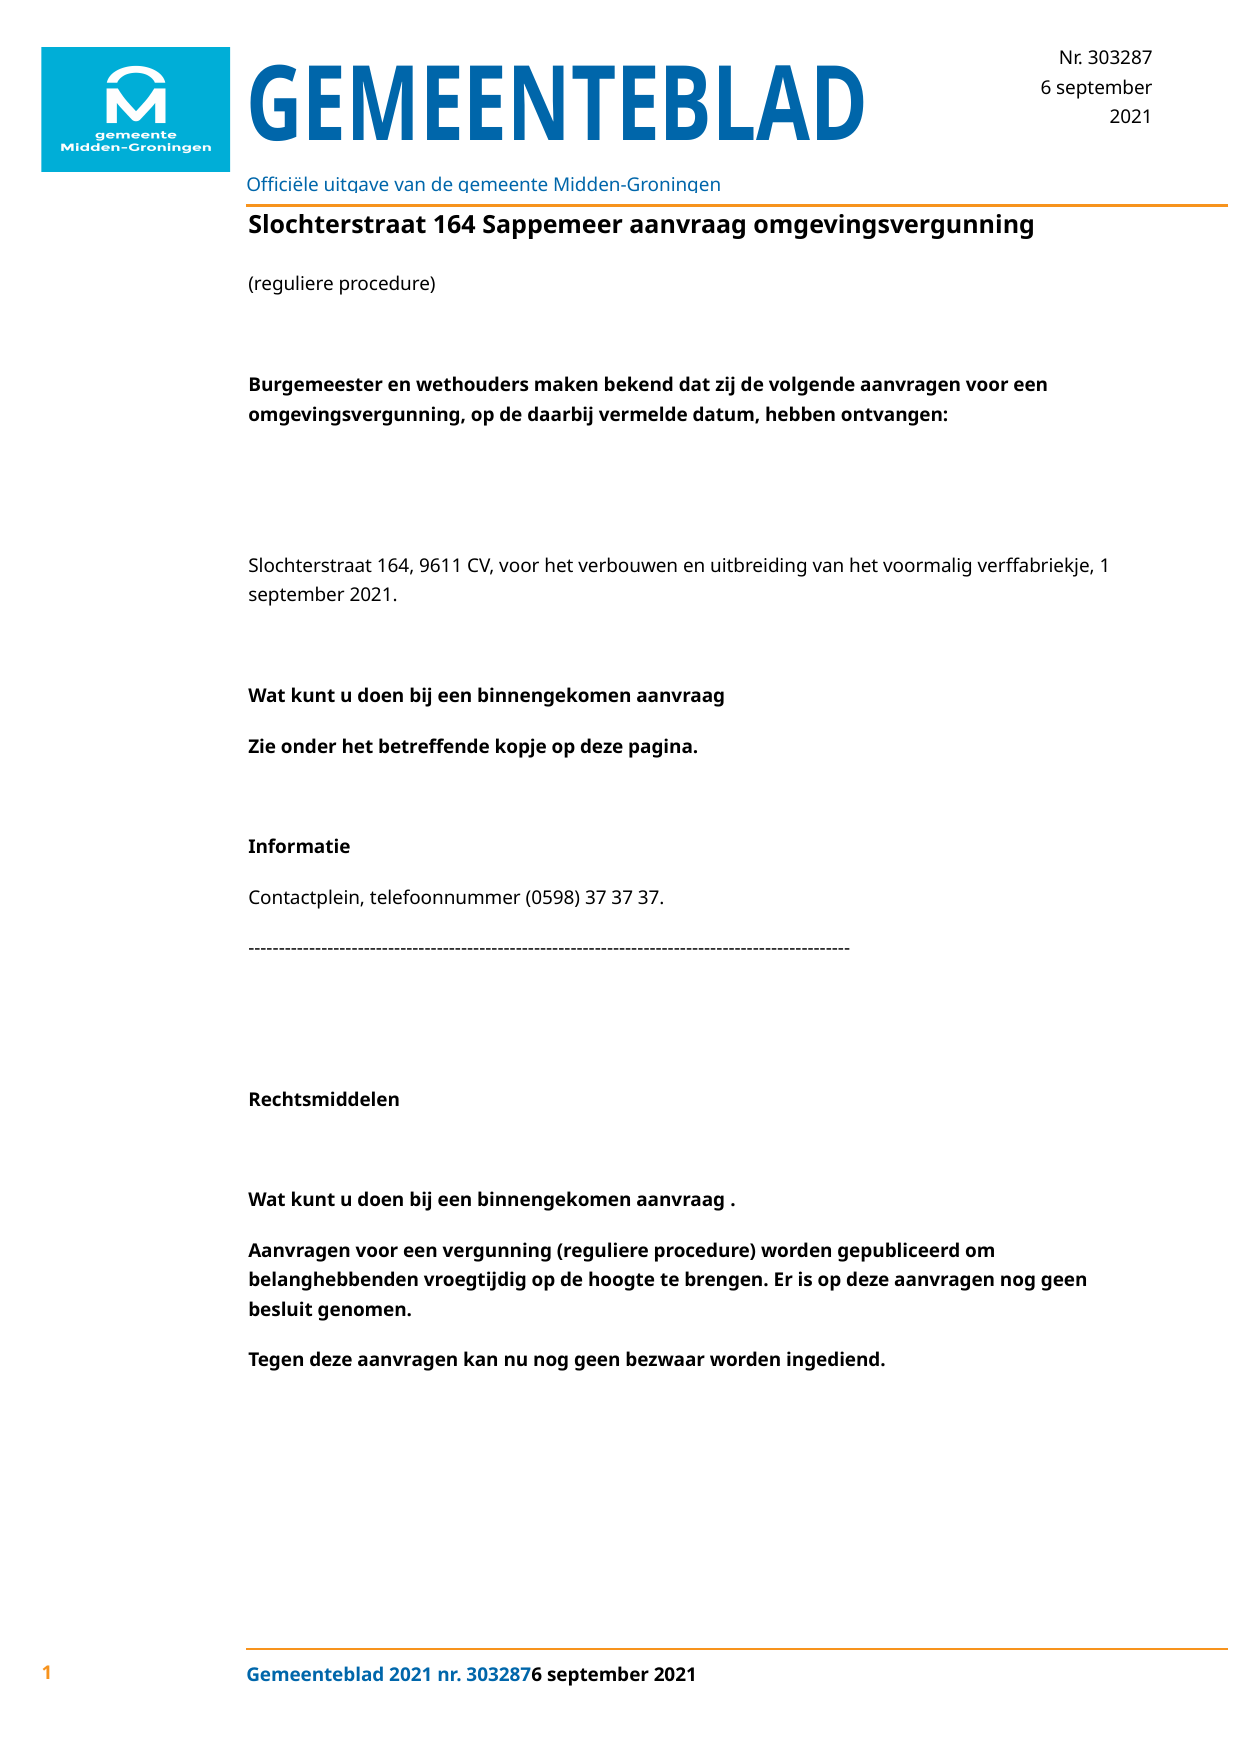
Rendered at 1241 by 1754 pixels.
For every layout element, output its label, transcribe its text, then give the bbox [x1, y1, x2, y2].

text Slochterstraat 164 Sappemeer aanvraag omgevingsvergunning [248, 207, 1152, 241]
text Aanvragen voor een vergunning (reguliere procedure) worden gepubliceerd om belanghebbenden vroegtijdig op de hoogte te brengen. Er is op deze aanvragen nog geen besluit genomen. [248, 1237, 1152, 1322]
picture [107, 89, 165, 122]
picture [108, 66, 164, 82]
text Burgemeester en wethouders maken bekend dat zij de volgende aanvragen voor een omgevingsvergunning, op de daarbij vermelde datum, hebben ontvangen: [248, 371, 1152, 426]
text Tegen deze aanvragen kan nu nog geen bezwaar worden ingediend. [248, 1347, 1152, 1372]
text Informatie [248, 834, 1152, 859]
text Zie onder het betreffende kopje op deze pagina. [248, 733, 1152, 758]
text --------------------------------------------------------------------------------------------------- [248, 934, 1152, 960]
text Slochterstraat 164, 9611 CV, voor het verbouwen en uitbreiding van het voormalig verffabriekje, 1 september 2021. [248, 552, 1152, 607]
text Wat kunt u doen bij een binnengekomen aanvraag [248, 682, 1152, 708]
text Contactplein, telefoonnummer (0598) 37 37 37. [248, 884, 1152, 910]
picture [184, 146, 190, 153]
text (reguliere procedure) [248, 270, 1152, 296]
text Rechtsmiddelen [248, 1086, 1152, 1111]
text Wat kunt u doen bij een binnengekomen aanvraag . [248, 1187, 1152, 1212]
